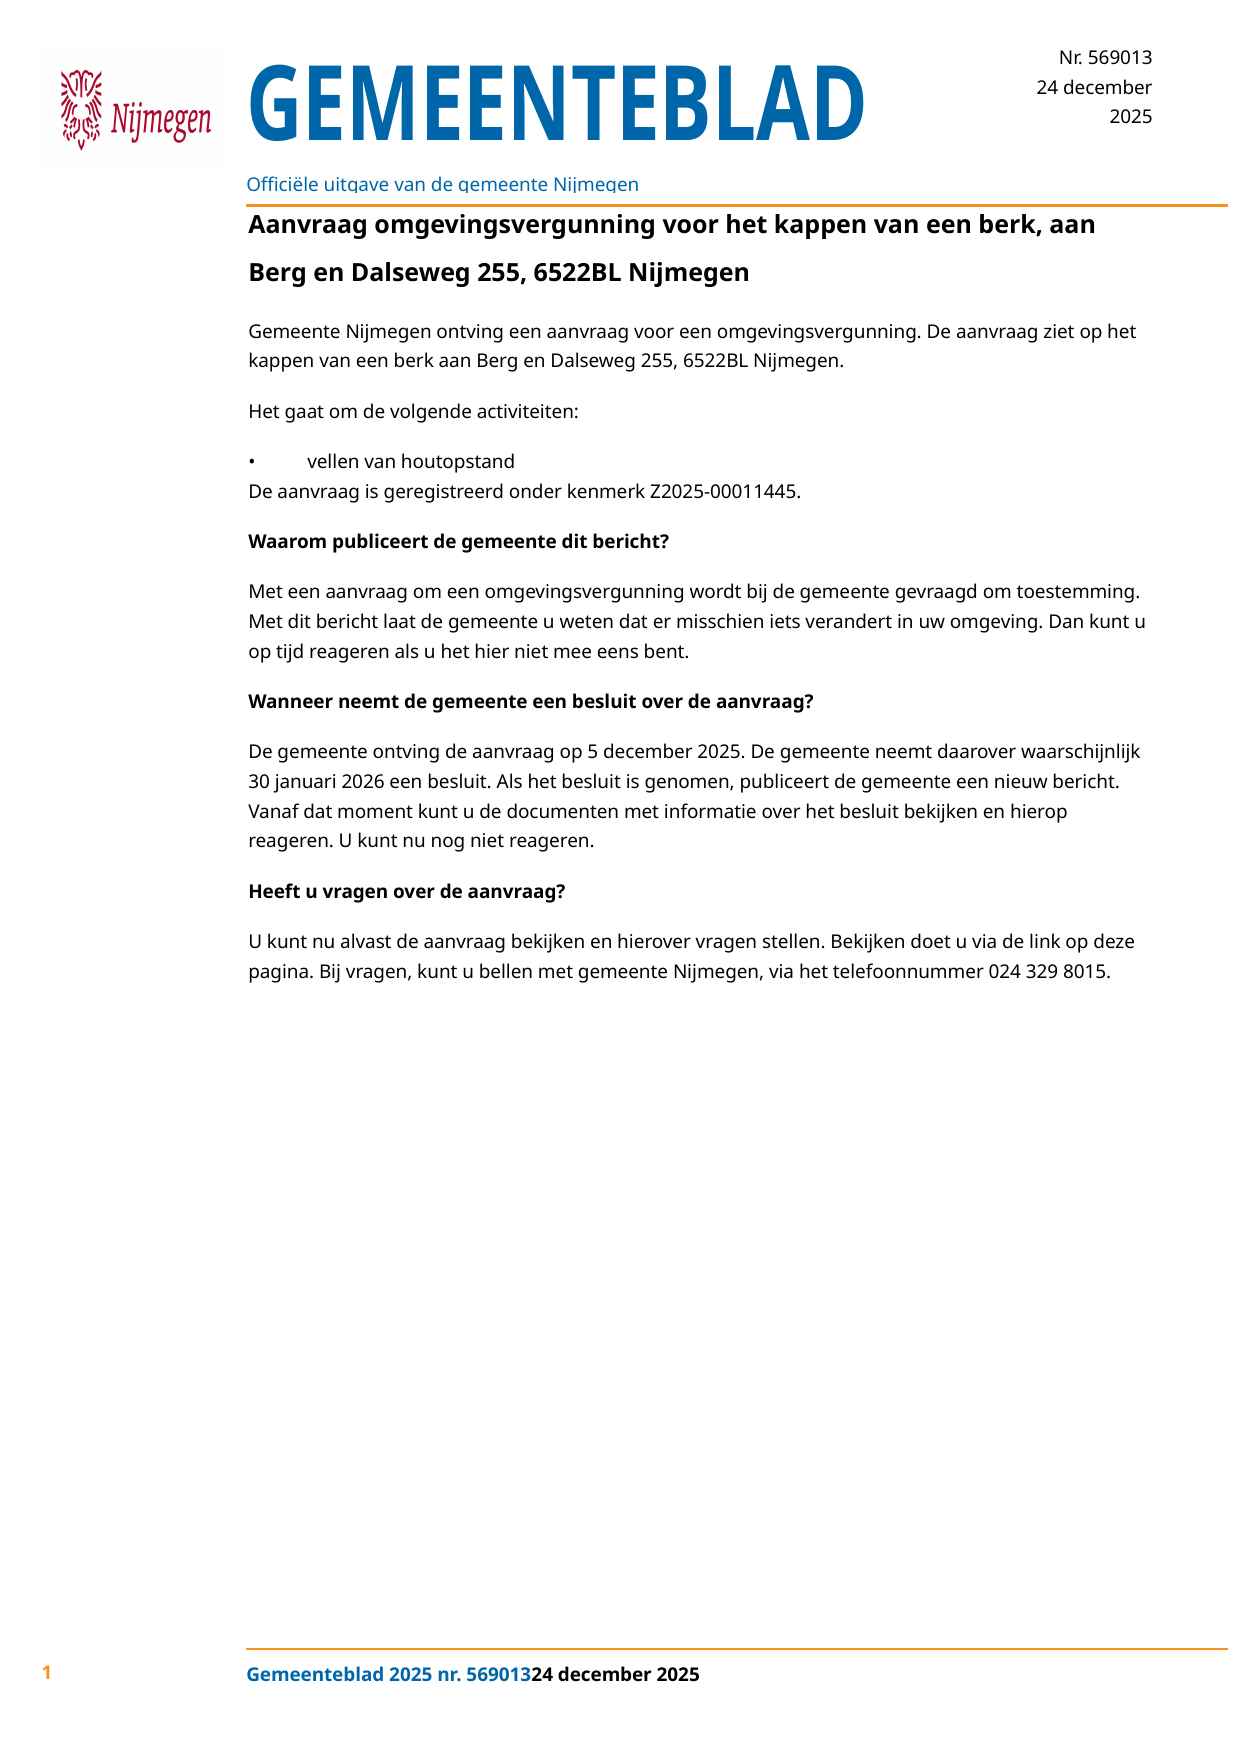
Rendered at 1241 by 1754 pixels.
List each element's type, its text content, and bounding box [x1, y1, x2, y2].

text De aanvraag is geregistreerd onder kenmerk Z2025-00011445. [248, 478, 1152, 504]
text Wanneer neemt de gemeente een besluit over de aanvraag? [248, 688, 1152, 714]
text Het gaat om de volgende activiteiten: [248, 398, 1152, 424]
text Aanvraag omgevingsvergunning voor het kappen van een berk, aan Berg en Dalseweg 255, 6522BL Nijmegen [248, 207, 1152, 288]
text Met een aanvraag om een omgevingsvergunning wordt bij de gemeente gevraagd om toestemming. Met dit bericht laat de gemeente u weten dat er misschien iets verandert in uw omgeving. Dan kunt u op tijd reageren als u het hier niet mee eens bent. [248, 579, 1152, 664]
list vellen van houtopstand [248, 448, 1152, 474]
text De gemeente ontving de aanvraag op 5 december 2025. De gemeente neemt daarover waarschijnlijk 30 januari 2026 een besluit. Als het besluit is genomen, publiceert de gemeente een nieuw bericht. Vanaf dat moment kunt u de documenten met informatie over het besluit bekijken en hierop reageren. U kunt nu nog niet reageren. [248, 739, 1152, 853]
text U kunt nu alvast de aanvraag bekijken en hierover vragen stellen. Bekijken doet u via de link op deze pagina. Bij vragen, kunt u bellen met gemeente Nijmegen, via het telefoonnummer 024 329 8015. [248, 928, 1152, 984]
text Gemeente Nijmegen ontving een aanvraag voor een omgevingsvergunning. De aanvraag ziet op het kappen van een berk aan Berg en Dalseweg 255, 6522BL Nijmegen. [248, 318, 1152, 373]
text Waarom publiceert de gemeente dit bericht? [248, 528, 1152, 554]
picture [41, 47, 231, 172]
text Heeft u vragen over de aanvraag? [248, 878, 1152, 904]
